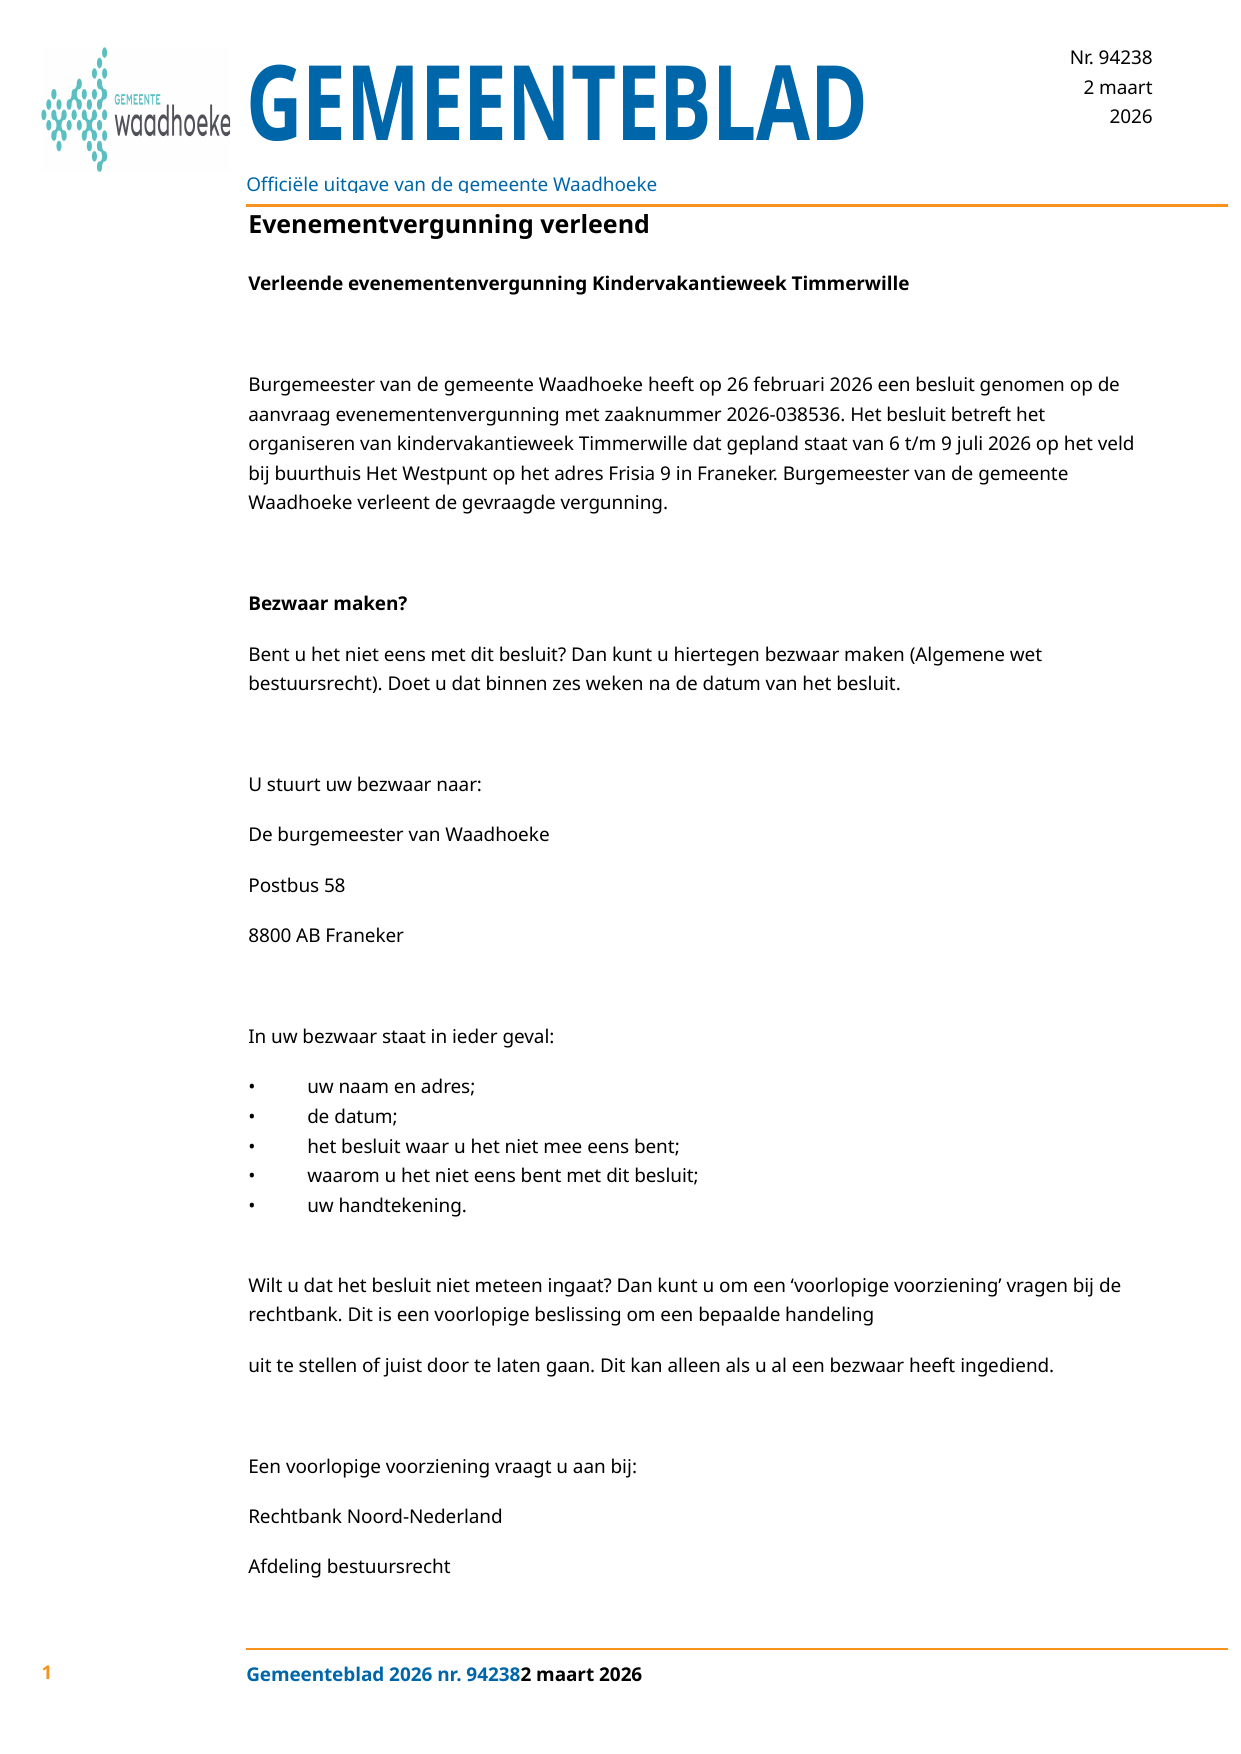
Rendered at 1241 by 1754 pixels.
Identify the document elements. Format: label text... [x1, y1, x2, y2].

text In uw bezwaar staat in ieder geval: [248, 1023, 1152, 1049]
list de datum; [248, 1103, 1152, 1129]
text Rechtbank Noord-Nederland [248, 1503, 1152, 1529]
text De burgemeester van Waadhoeke [248, 822, 1152, 847]
list waarom u het niet eens bent met dit besluit; [248, 1162, 1152, 1188]
text Bent u het niet eens met dit besluit? Dan kunt u hiertegen bezwaar maken (Algemene wet bestuursrecht). Doet u dat binnen zes weken na de datum van het besluit. [248, 641, 1152, 696]
text 8800 AB Franeker [248, 922, 1152, 948]
text Verleende evenementenvergunning Kindervakantieweek Timmerwille [248, 270, 1152, 296]
picture [41, 47, 231, 172]
text Wilt u dat het besluit niet meteen ingaat? Dan kunt u om een ‘voorlopige voorziening’ vragen bij de rechtbank. Dit is een voorlopige beslissing om een bepaalde handeling [248, 1272, 1152, 1327]
text Postbus 58 [248, 872, 1152, 898]
text Een voorlopige voorziening vraagt u aan bij: [248, 1453, 1152, 1478]
list uw naam en adres; [248, 1074, 1152, 1099]
text Bezwaar maken? [248, 590, 1152, 616]
text Evenementvergunning verleend [248, 207, 1152, 241]
text Burgemeester van de gemeente Waadhoeke heeft op 26 februari 2026 een besluit genomen op de aanvraag evenementenvergunning met zaaknummer 2026-038536. Het besluit betreft het organiseren van kindervakantieweek Timmerwille dat gepland staat van 6 t/m 9 juli 2026 op het veld bij buurthuis Het Westpunt op het adres Frisia 9 in Franeker. Burgemeester van de gemeente Waadhoeke verleent de gevraagde vergunning. [248, 371, 1152, 515]
text U stuurt uw bezwaar naar: [248, 771, 1152, 797]
text uit te stellen of juist door te laten gaan. Dit kan alleen als u al een bezwaar heeft ingediend. [248, 1352, 1152, 1378]
text Afdeling bestuursrecht [248, 1554, 1152, 1579]
list het besluit waar u het niet mee eens bent; [248, 1133, 1152, 1158]
list uw handtekening. [248, 1192, 1152, 1218]
